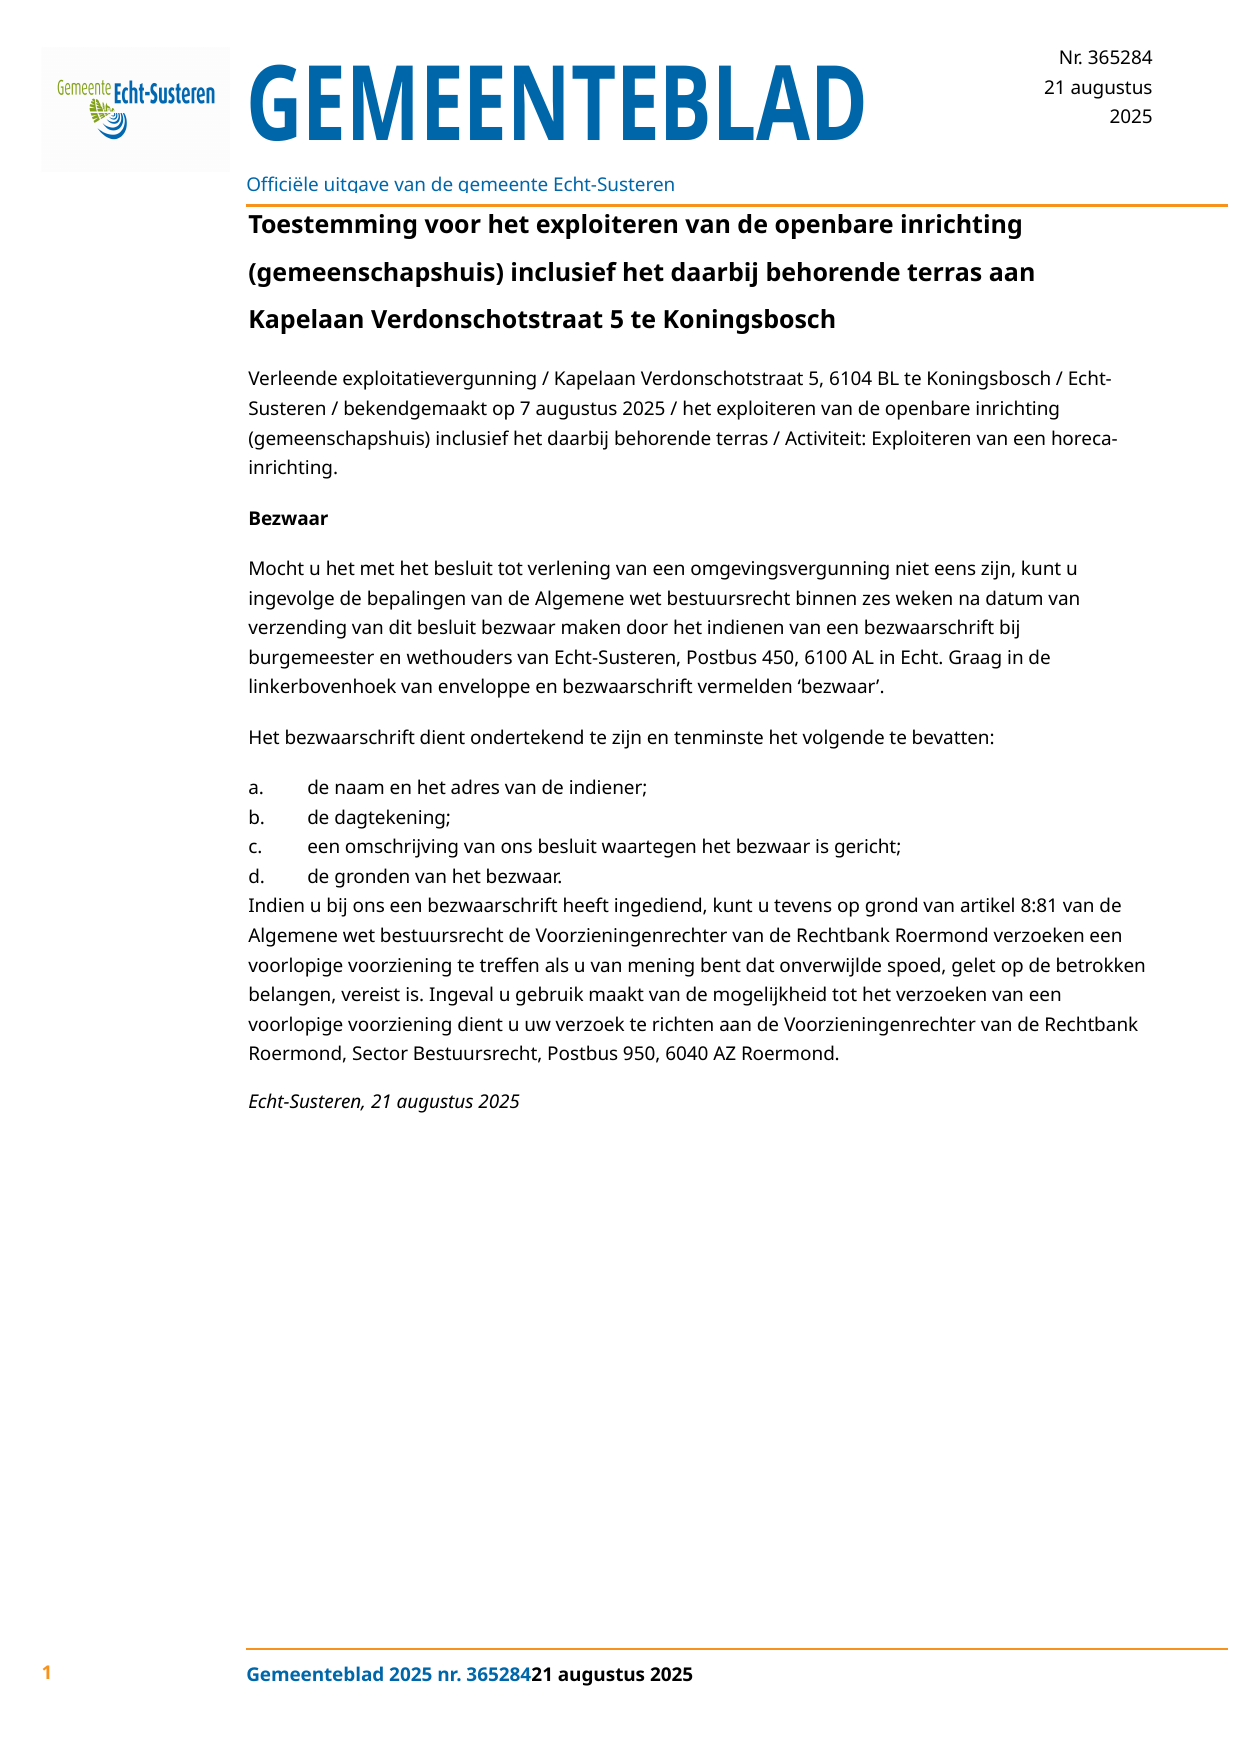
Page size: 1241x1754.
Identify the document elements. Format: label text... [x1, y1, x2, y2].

list een omschrijving van ons besluit waartegen het bezwaar is gericht; [248, 833, 1152, 859]
list de dagtekening; [248, 804, 1152, 829]
text Indien u bij ons een bezwaarschrift heeft ingediend, kunt u tevens op grond van artikel 8:81 van de Algemene wet bestuursrecht de Voorzieningenrechter van de Rechtbank Roermond verzoeken een voorlopige voorziening te treffen als u van mening bent dat onverwijlde spoed, gelet op de betrokken belangen, vereist is. Ingeval u gebruik maakt van de mogelijkheid tot het verzoeken van een voorlopige voorziening dient u uw verzoek te richten aan de Voorzieningenrechter van de Rechtbank Roermond, Sector Bestuursrecht, Postbus 950, 6040 AZ Roermond. [248, 893, 1152, 1066]
list de gronden van het bezwaar. [248, 863, 1152, 889]
text Verleende exploitatievergunning / Kapelaan Verdonschotstraat 5, 6104 BL te Koningsbosch / Echt-Susteren / bekendgemaakt op 7 augustus 2025 / het exploiteren van de openbare inrichting (gemeenschapshuis) inclusief het daarbij behorende terras / Activiteit: Exploiteren van een horeca-inrichting. [248, 366, 1152, 480]
list de naam en het adres van de indiener; [248, 774, 1152, 800]
text Mocht u het met het besluit tot verlening van een omgevingsvergunning niet eens zijn, kunt u ingevolge de bepalingen van de Algemene wet bestuursrecht binnen zes weken na datum van verzending van dit besluit bezwaar maken door het indienen van een bezwaarschrift bij burgemeester en wethouders van Echt-Susteren, Postbus 450, 6100 AL in Echt. Graag in de linkerbovenhoek van enveloppe en bezwaarschrift vermelden ‘bezwaar’. [248, 555, 1152, 699]
text Het bezwaarschrift dient ondertekend te zijn en tenminste het volgende te bevatten: [248, 724, 1152, 749]
text Bezwaar [248, 505, 1152, 530]
picture [41, 47, 231, 172]
text Toestemming voor het exploiteren van de openbare inrichting (gemeenschapshuis) inclusief het daarbij behorende terras aan Kapelaan Verdonschotstraat 5 te Koningsbosch [248, 207, 1152, 336]
text Echt-Susteren, 21 augustus 2025 [248, 1088, 1152, 1114]
